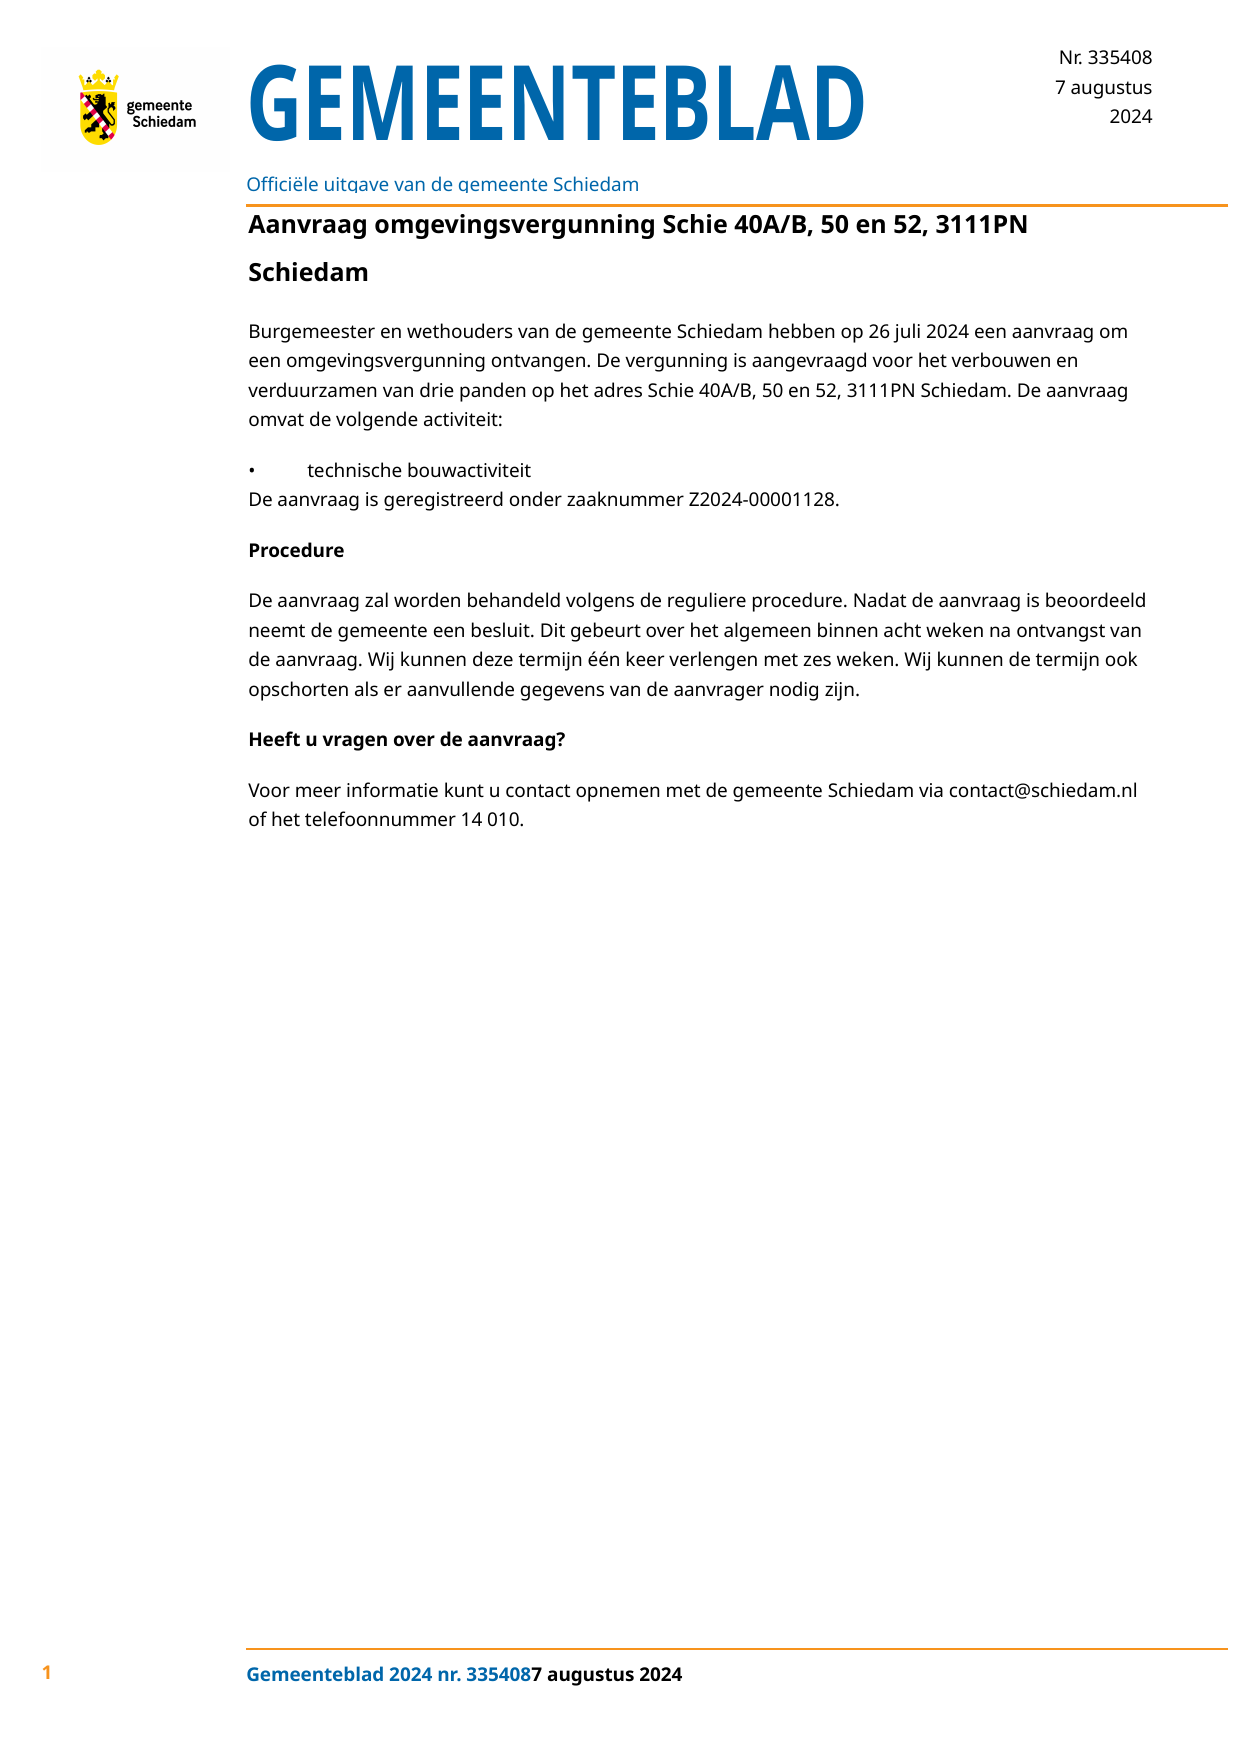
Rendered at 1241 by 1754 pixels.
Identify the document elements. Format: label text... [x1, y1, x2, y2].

text De aanvraag zal worden behandeld volgens de reguliere procedure. Nadat de aanvraag is beoordeeld neemt de gemeente een besluit. Dit gebeurt over het algemeen binnen acht weken na ontvangst van de aanvraag. Wij kunnen deze termijn één keer verlengen met zes weken. Wij kunnen de termijn ook opschorten als er aanvullende gegevens van de aanvrager nodig zijn. [248, 587, 1152, 702]
text Aanvraag omgevingsvergunning Schie 40A/B, 50 en 52, 3111PN Schiedam [248, 207, 1152, 288]
text Procedure [248, 537, 1152, 563]
text Voor meer informatie kunt u contact opnemen met de gemeente Schiedam via contact@schiedam.nl of het telefoonnummer 14 010. [248, 777, 1152, 832]
text Burgemeester en wethouders van de gemeente Schiedam hebben op 26 juli 2024 een aanvraag om een omgevingsvergunning ontvangen. De vergunning is aangevraagd voor het verbouwen en verduurzamen van drie panden op het adres Schie 40A/B, 50 en 52, 3111PN Schiedam. De aanvraag omvat de volgende activiteit: [248, 318, 1152, 432]
list technische bouwactiviteit [248, 457, 1152, 483]
text Heeft u vragen over de aanvraag? [248, 727, 1152, 752]
picture [41, 47, 231, 172]
text De aanvraag is geregistreerd onder zaaknummer Z2024-00001128. [248, 487, 1152, 512]
